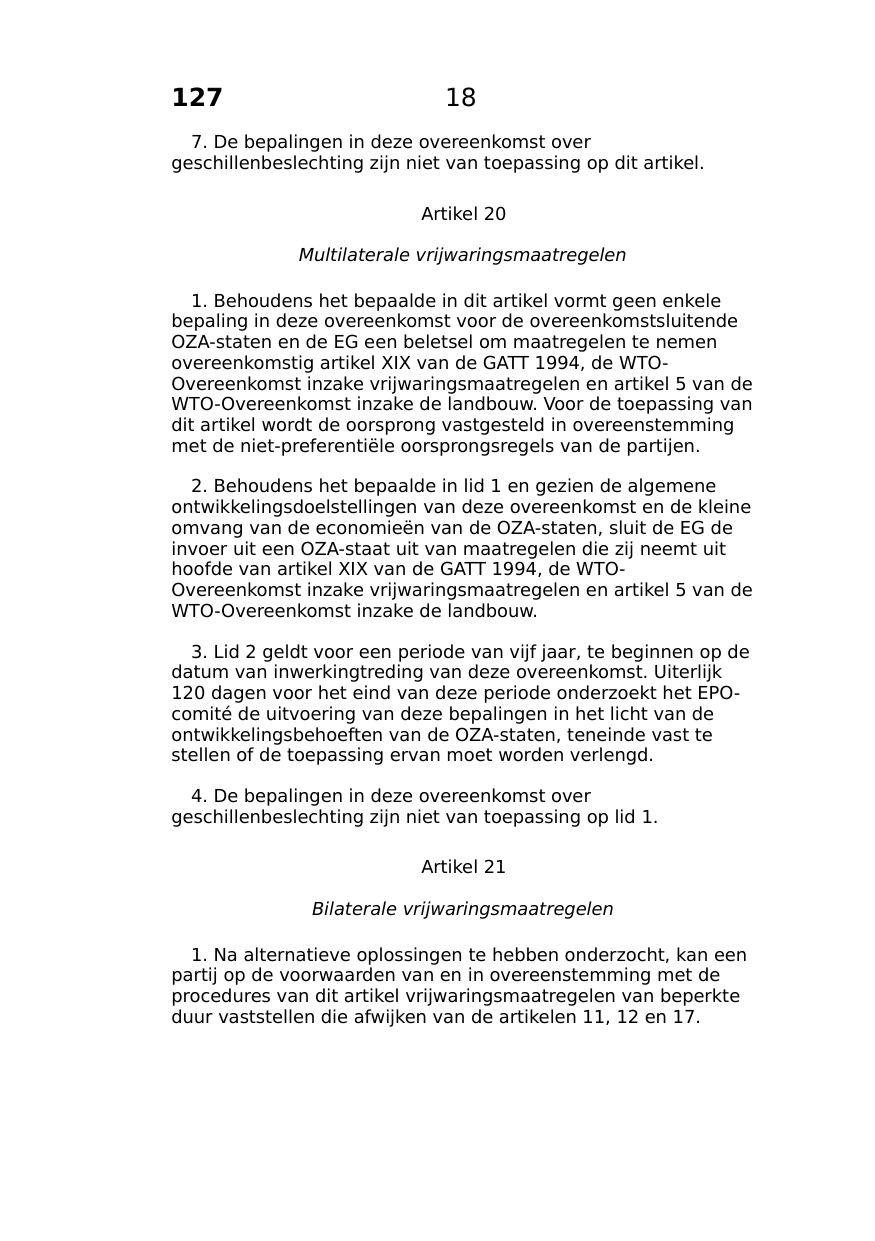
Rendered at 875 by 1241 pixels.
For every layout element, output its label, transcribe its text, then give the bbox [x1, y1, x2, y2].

text 1. Behoudens het bepaalde in dit artikel vormt geen enkele bepaling in deze overeenkomst voor de overeenkomstsluitende OZA-staten en de EG een beletsel om maatregelen te nemen overeenkomstig artikel XIX van de GATT 1994, de WTO-Overeenkomst inzake vrijwaringsmaatregelen en artikel 5 van de WTO-Overeenkomst inzake de landbouw. Voor de toepassing van dit artikel wordt de oorsprong vastgesteld in overeenstemming met de niet-preferentiële oorsprongsregels van de partijen. [171, 291, 756, 456]
text 3. Lid 2 geldt voor een periode van vijf jaar, te beginnen op de datum van inwerkingtreding van deze overeenkomst. Uiterlijk 120 dagen voor het eind van deze periode onderzoekt het EPO-comité de uitvoering van deze bepalingen in het licht van de ontwikkelingsbehoeften van de OZA-staten, teneinde vast te stellen of de toepassing ervan moet worden verlengd. [171, 641, 756, 766]
subtitle Artikel 21 Bilaterale vrijwaringsmaatregelen [171, 857, 756, 919]
text 7. De bepalingen in deze overeenkomst over geschillenbeslechting zijn niet van toepassing op dit artikel. [171, 132, 756, 173]
text 1. Na alternatieve oplossingen te hebben onderzocht, kan een partij op de voorwaarden van en in overeenstemming met de procedures van dit artikel vrijwaringsmaatregelen van beperkte duur vaststellen die afwijken van de artikelen 11, 12 en 17. [171, 944, 756, 1027]
subtitle Artikel 20 Multilaterale vrijwaringsmaatregelen [171, 203, 756, 266]
text 4. De bepalingen in deze overeenkomst over geschillenbeslechting zijn niet van toepassing op lid 1. [171, 786, 756, 827]
text 2. Behoudens het bepaalde in lid 1 en gezien de algemene ontwikkelingsdoelstellingen van deze overeenkomst en de kleine omvang van de economieën van de OZA-staten, sluit de EG de invoer uit een OZA-staat uit van maatregelen die zij neemt uit hoofde van artikel XIX van de GATT 1994, de WTO-Overeenkomst inzake vrijwaringsmaatregelen en artikel 5 van de WTO-Overeenkomst inzake de landbouw. [171, 476, 756, 621]
